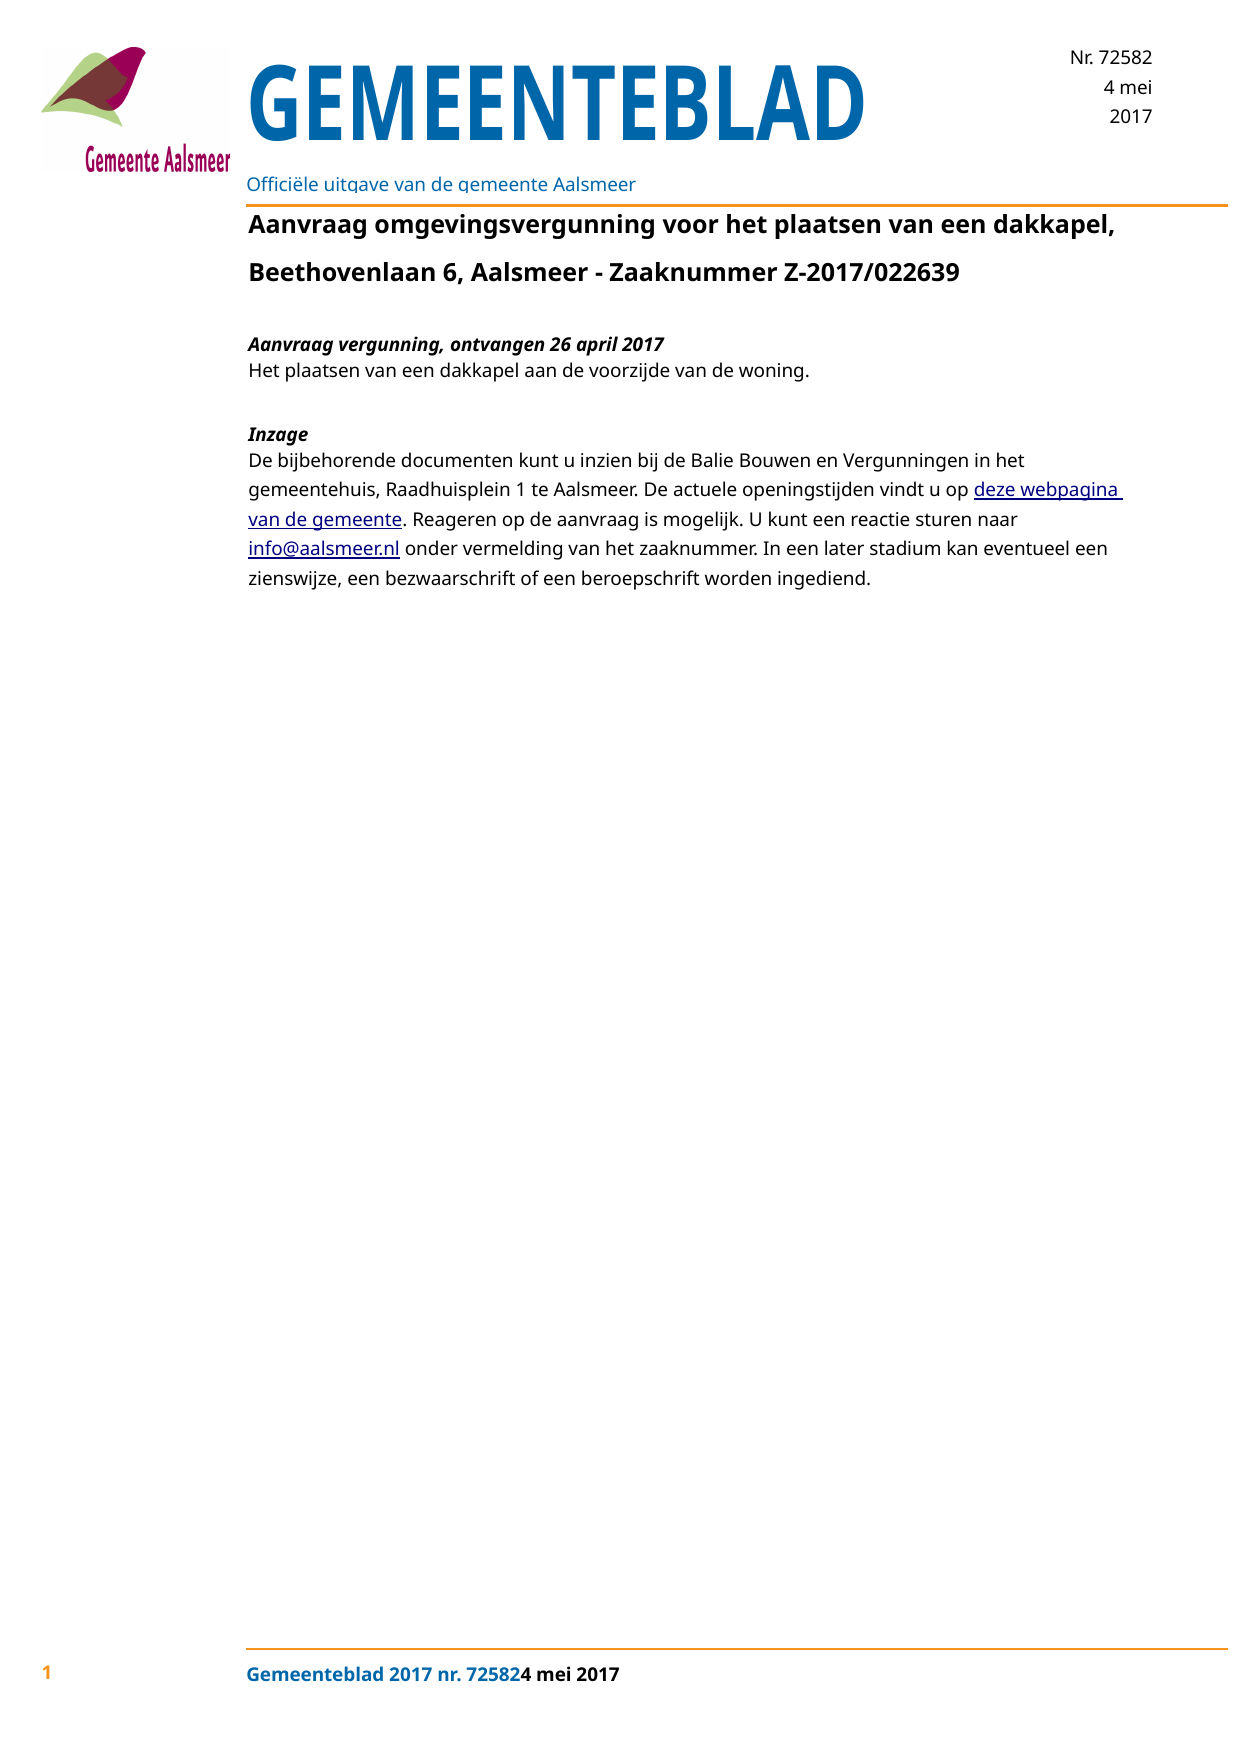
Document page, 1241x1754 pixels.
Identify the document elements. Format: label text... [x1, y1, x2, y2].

text Aanvraag vergunning, ontvangen 26 april 2017 [248, 331, 1152, 357]
text ​ [248, 616, 1152, 641]
picture [41, 47, 231, 172]
text De bijbehorende documenten kunt u inzien bij de Balie Bouwen en Vergunningen in het gemeentehuis, Raadhuisplein 1 te Aalsmeer. De actuele openingstijden vindt u op deze webpagina van de gemeente. Reageren op de aanvraag is mogelijk. U kunt een reactie sturen naar info@aalsmeer.nl onder vermelding van het zaaknummer. In een later stadium kan eventueel een zienswijze, een bezwaarschrift of een beroepschrift worden ingediend. [248, 447, 1152, 591]
text Inzage [248, 421, 1152, 447]
text Aanvraag omgevingsvergunning voor het plaatsen van een dakkapel, Beethovenlaan 6, Aalsmeer - Zaaknummer Z-2017/022639 [248, 207, 1152, 288]
text Het plaatsen van een dakkapel aan de voorzijde van de woning. [248, 357, 1152, 383]
